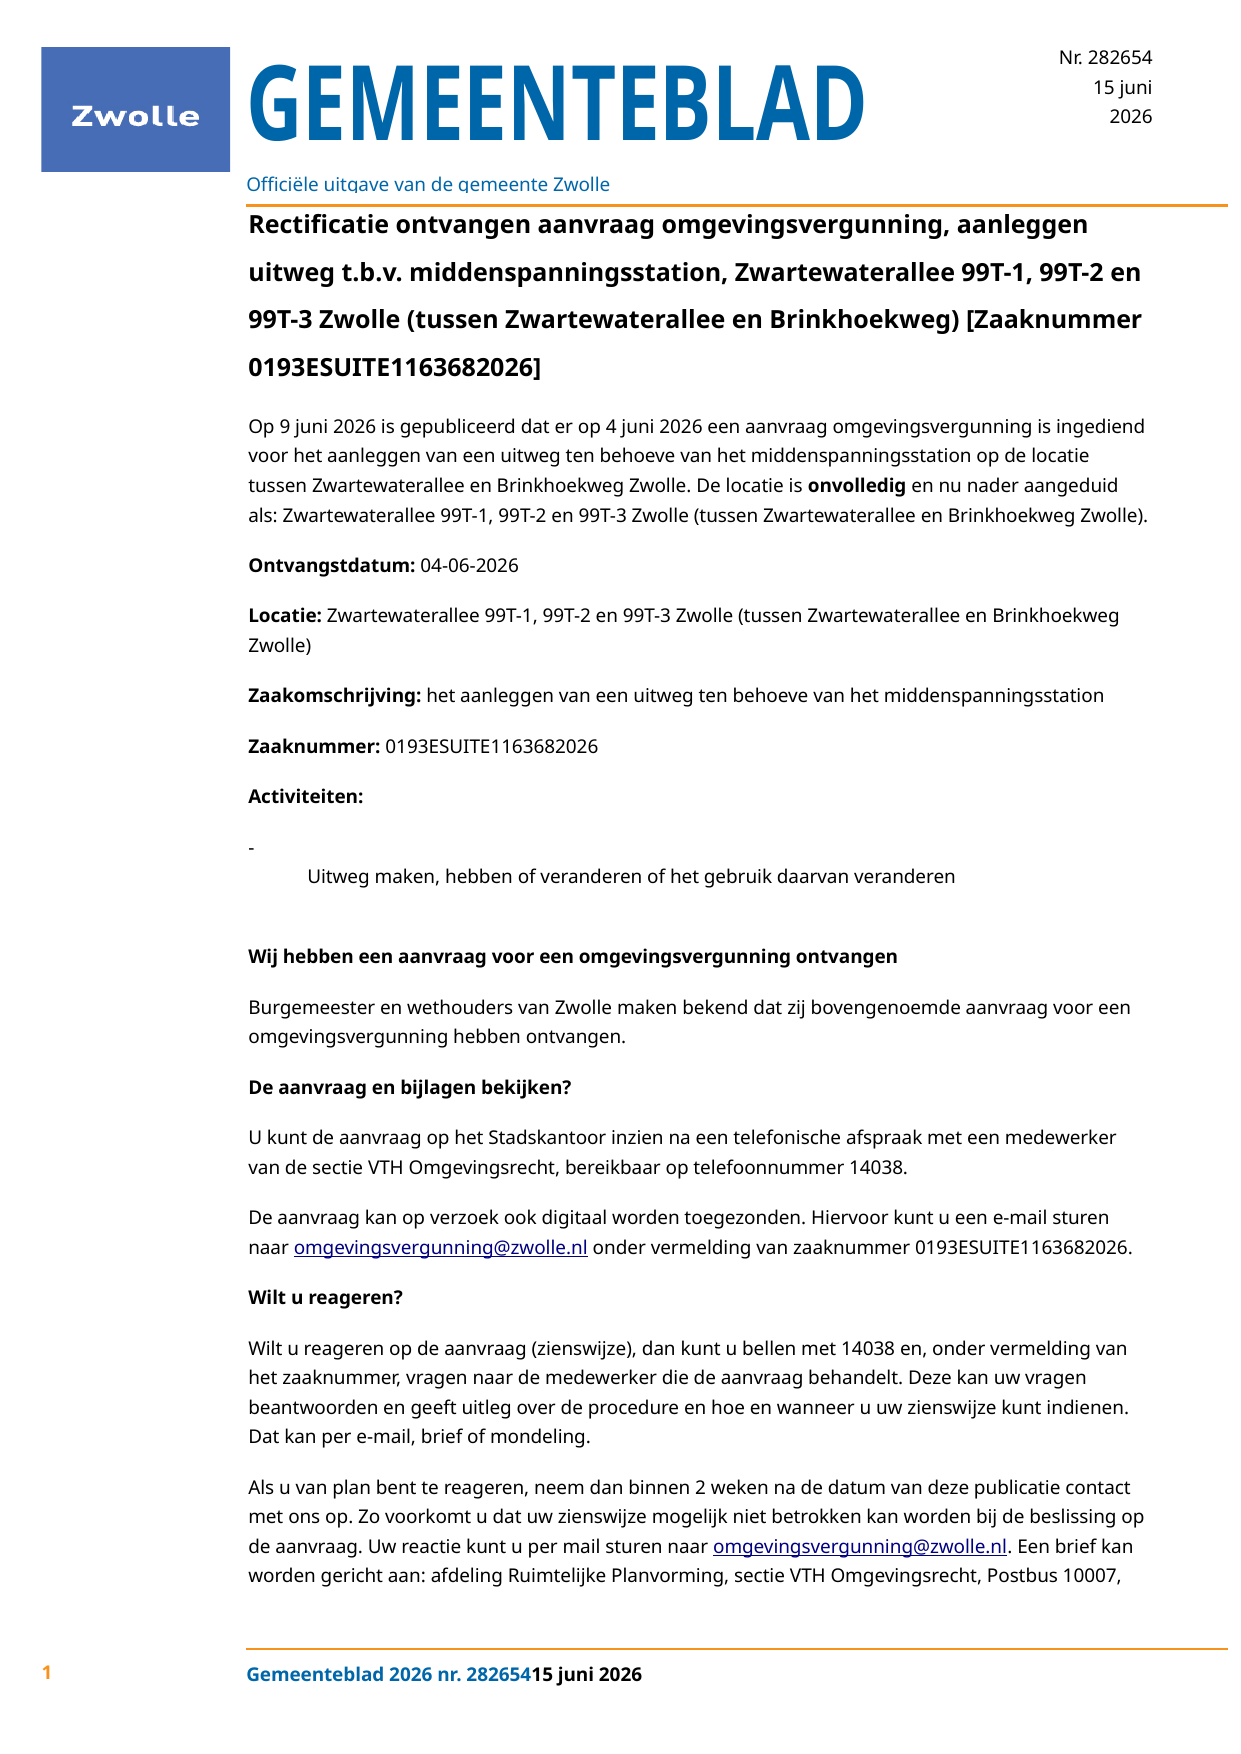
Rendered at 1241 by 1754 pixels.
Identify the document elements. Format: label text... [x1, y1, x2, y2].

text U kunt de aanvraag op het Stadskantoor inzien na een telefonische afspraak met een medewerker van de sectie VTH Omgevingsrecht, bereikbaar op telefoonnummer 14038. [248, 1124, 1152, 1180]
text De aanvraag en bijlagen bekijken? [248, 1074, 1152, 1100]
text Rectificatie ontvangen aanvraag omgevingsvergunning, aanleggen uitweg t.b.v. middenspanningsstation, Zwartewaterallee 99T-1, 99T-2 en 99T-3 Zwolle (tussen Zwartewaterallee en Brinkhoekweg) [Zaaknummer 0193ESUITE1163682026] [248, 207, 1152, 384]
text Wij hebben een aanvraag voor een omgevingsvergunning ontvangen [248, 943, 1152, 969]
text Als u van plan bent te reageren, neem dan binnen 2 weken na de datum van deze publicatie contact met ons op. Zo voorkomt u dat uw zienswijze mogelijk niet betrokken kan worden bij de beslissing op de aanvraag. Uw reactie kunt u per mail sturen naar omgevingsvergunning@zwolle.nl. Een brief kan worden gericht aan: afdeling Ruimtelijke Planvorming, sectie VTH Omgevingsrecht, Postbus 10007, [248, 1474, 1152, 1588]
text Zaakomschrijving: het aanleggen van een uitweg ten behoeve van het middenspanningsstation [248, 683, 1152, 708]
text Zaaknummer: 0193ESUITE1163682026 [248, 733, 1152, 759]
text Wilt u reageren op de aanvraag (zienswijze), dan kunt u bellen met 14038 en, onder vermelding van het zaaknummer, vragen naar de medewerker die de aanvraag behandelt. Deze kan uw vragen beantwoorden en geeft uitleg over de procedure en hoe en wanneer u uw zienswijze kunt indienen. Dat kan per e-mail, brief of mondeling. [248, 1335, 1152, 1449]
picture [41, 47, 231, 172]
text Activiteiten: [248, 783, 1152, 809]
text Wilt u reageren? [248, 1284, 1152, 1310]
text Op 9 juni 2026 is gepubliceerd dat er op 4 juni 2026 een aanvraag omgevingsvergunning is ingediend voor het aanleggen van een uitweg ten behoeve van het middenspanningsstation op de locatie tussen Zwartewaterallee en Brinkhoekweg Zwolle. De locatie is onvolledig en nu nader aangeduid als: Zwartewaterallee 99T-1, 99T-2 en 99T-3 Zwolle (tussen Zwartewaterallee en Brinkhoekweg Zwolle). [248, 413, 1152, 528]
text Burgemeester en wethouders van Zwolle maken bekend dat zij bovengenoemde aanvraag voor een omgevingsvergunning hebben ontvangen. [248, 994, 1152, 1049]
text De aanvraag kan op verzoek ook digitaal worden toegezonden. Hiervoor kunt u een e-mail sturen naar omgevingsvergunning@zwolle.nl onder vermelding van zaaknummer 0193ESUITE1163682026. [248, 1204, 1152, 1260]
text Locatie: Zwartewaterallee 99T-1, 99T-2 en 99T-3 Zwolle (tussen Zwartewaterallee en Brinkhoekweg Zwolle) [248, 603, 1152, 658]
text Ontvangstdatum: 04-06-2026 [248, 552, 1152, 578]
list Uitweg maken, hebben of veranderen of het gebruik daarvan veranderen [248, 863, 1152, 889]
